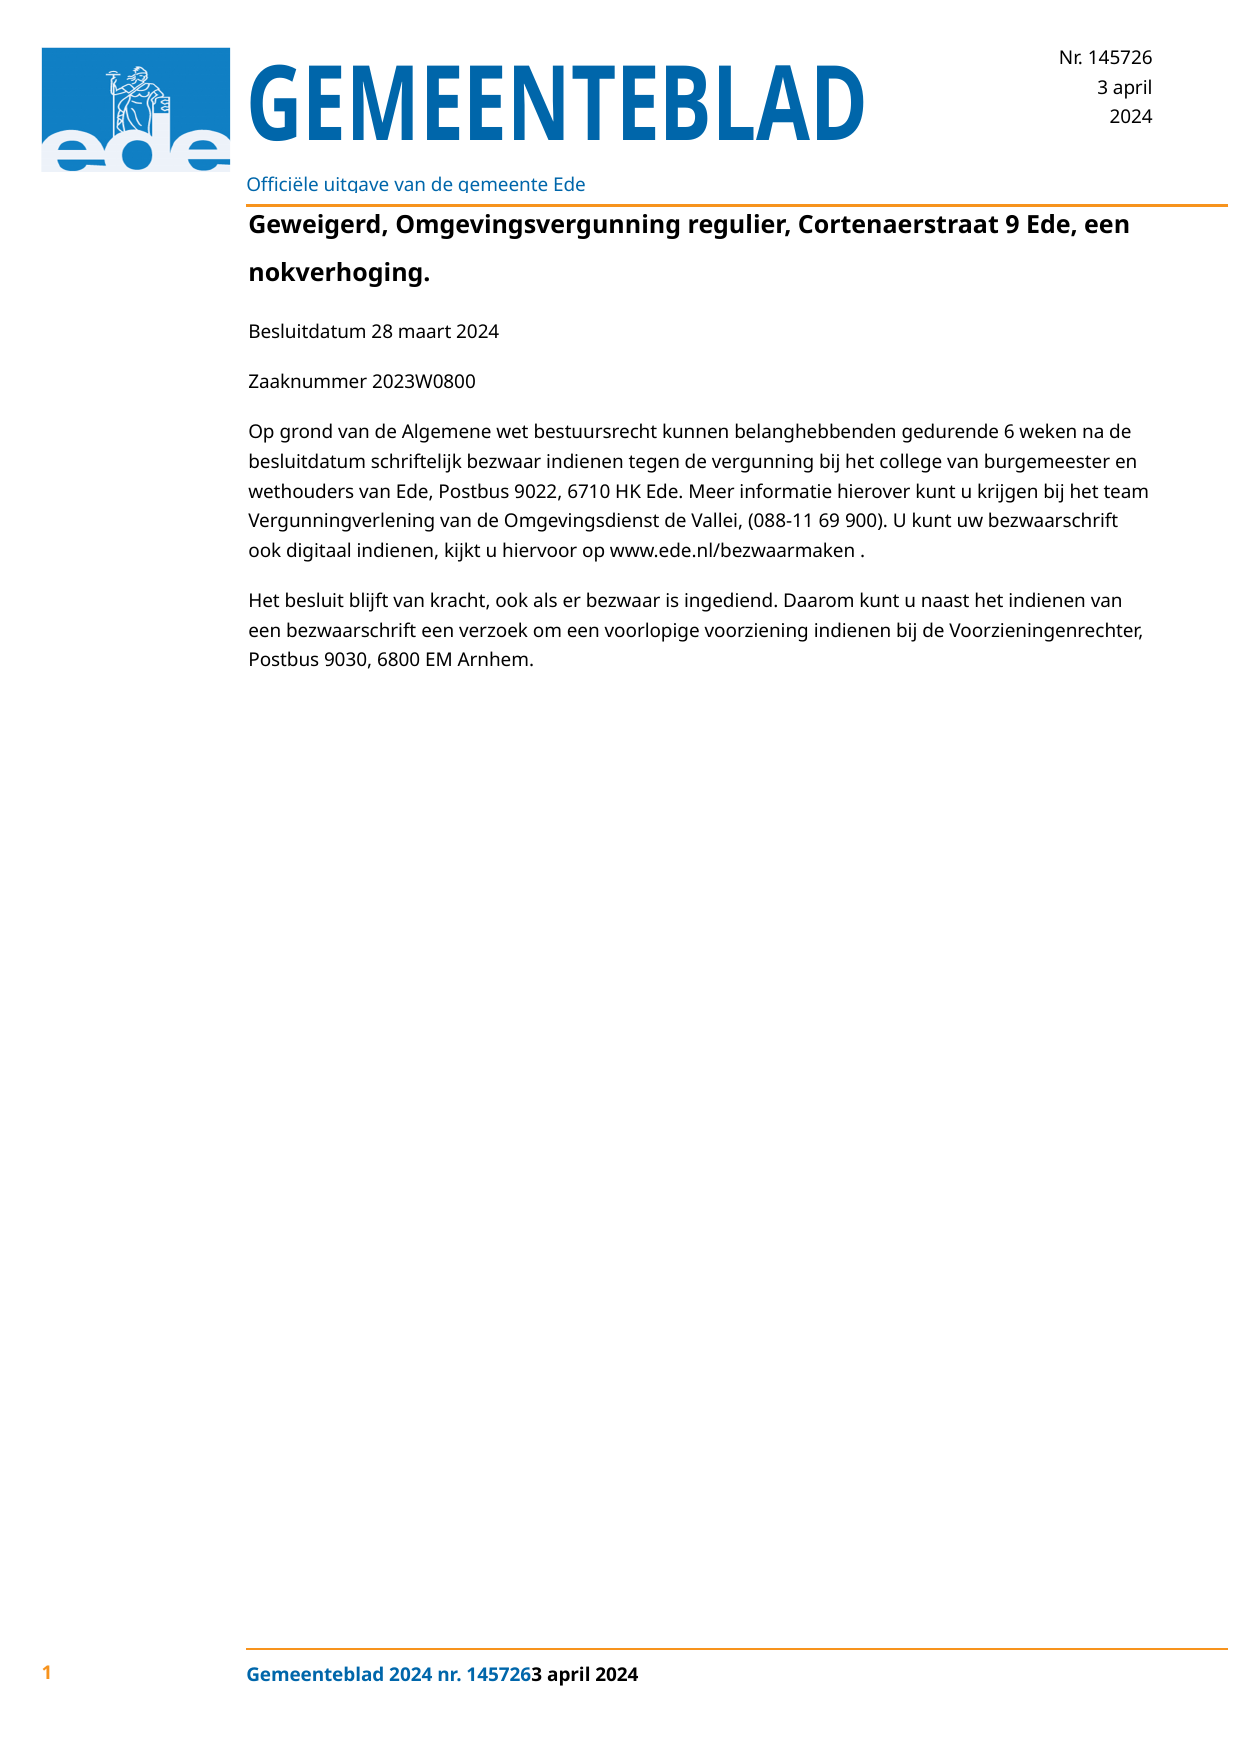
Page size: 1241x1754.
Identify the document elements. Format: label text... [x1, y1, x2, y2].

text Het besluit blijft van kracht, ook als er bezwaar is ingediend. Daarom kunt u naast het indienen van een bezwaarschrift een verzoek om een voorlopige voorziening indienen bij de Voorzieningenrechter, Postbus 9030, 6800 EM Arnhem. [248, 587, 1152, 672]
picture [41, 47, 231, 172]
text Op grond van de Algemene wet bestuursrecht kunnen belanghebbenden gedurende 6 weken na de besluitdatum schriftelijk bezwaar indienen tegen de vergunning bij het college van burgemeester en wethouders van Ede, Postbus 9022, 6710 HK Ede. Meer informatie hierover kunt u krijgen bij het team Vergunningverlening van de Omgevingsdienst de Vallei, (088-11 69 900). U kunt uw bezwaarschrift ook digitaal indienen, kijkt u hiervoor op www.ede.nl/bezwaarmaken . [248, 419, 1152, 563]
text Zaaknummer 2023W0800 [248, 368, 1152, 394]
text Geweigerd, Omgevingsvergunning regulier, Cortenaerstraat 9 Ede, een nokverhoging. [248, 207, 1152, 288]
text Besluitdatum 28 maart 2024 [248, 318, 1152, 344]
